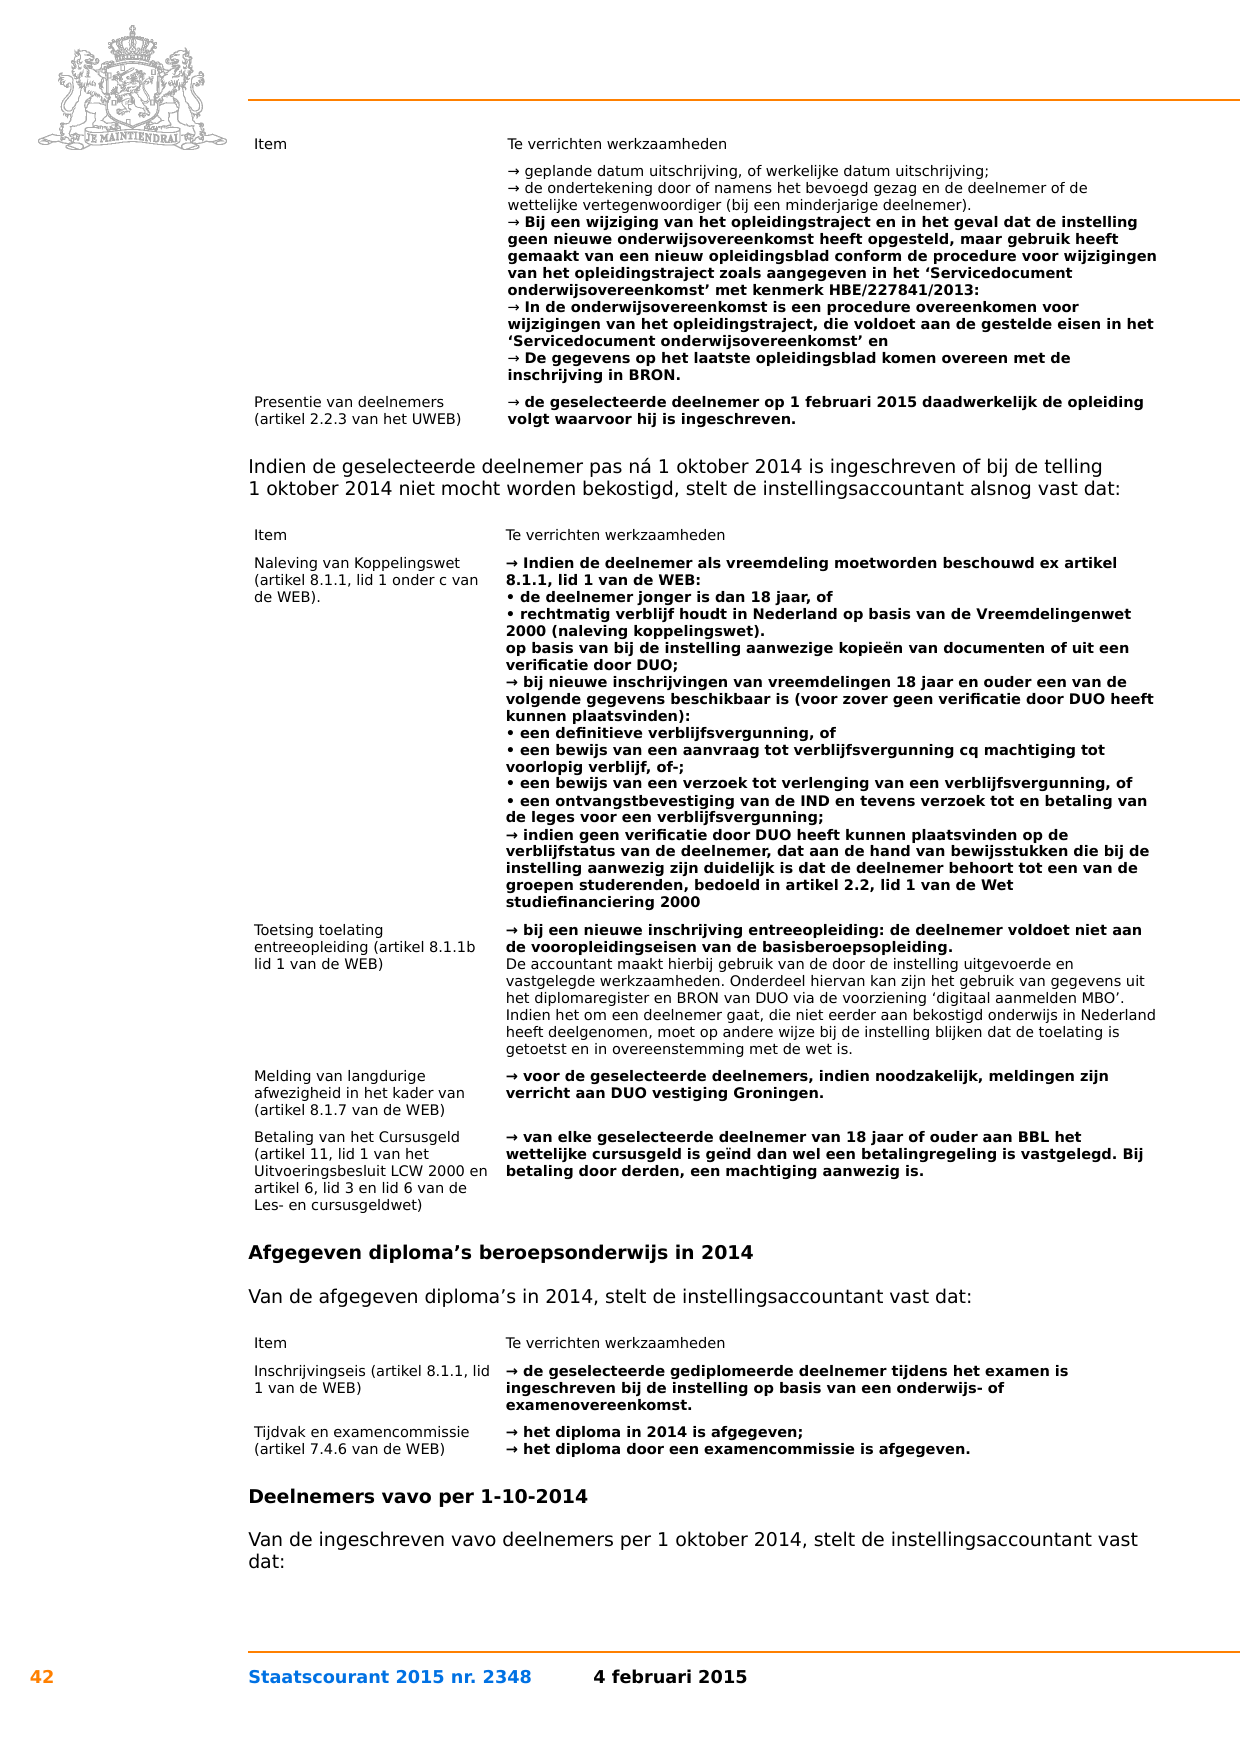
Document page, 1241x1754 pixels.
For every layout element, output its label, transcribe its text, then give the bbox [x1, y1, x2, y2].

table_cell Tijdvak en examencommissie (artikel 7.4.6 van de WEB) [249, 1419, 499, 1463]
table_cell → het diploma in 2014 is afgegeven; → het diploma door een examencommissie is afgegeven. [500, 1419, 1163, 1463]
table_header Item [249, 131, 501, 157]
table_cell → bij een nieuwe inschrijving entreeopleiding: de deelnemer voldoet niet aan de vooropleidingseisen van de basisberoepsopleiding. De accountant maakt hierbij gebruik van de door de instelling uitgevoerde en vastgelegde werkzaamheden. Onderdeel hiervan kan zijn het gebruik van gegevens uit het diplomaregister en BRON van DUO via de voorziening ‘digitaal aanmelden MBO’. Indien het om een deelnemer gaat, die niet eerder aan bekostigd onderwijs in Nederland heeft deelgenomen, moet op andere wijze bij de instelling blijken dat de toelating is getoetst en in overeenstemming met de wet is. [500, 917, 1163, 1062]
table_cell Melding van langdurige afwezigheid in het kader van (artikel 8.1.7 van de WEB) [249, 1063, 499, 1123]
table_cell [249, 158, 501, 388]
table_cell Presentie van deelnemers (artikel 2.2.3 van het UWEB) [249, 390, 501, 433]
table_cell → Indien de deelnemer als vreemdeling moetworden beschouwd ex artikel 8.1.1, lid 1 van de WEB: • de deelnemer jonger is dan 18 jaar, of • rechtmatig verblijf houdt in Nederland op basis van de Vreemdelingenwet 2000 (naleving koppelingswet). op basis van bij de instelling aanwezige kopieën van documenten of uit een verificatie door DUO; → bij nieuwe inschrijvingen van vreemdelingen 18 jaar en ouder een van de volgende gegevens beschikbaar is (voor zover geen verificatie door DUO heeft kunnen plaatsvinden): • een definitieve verblijfsvergunning, of • een bewijs van een aanvraag tot verblijfsvergunning cq machtiging tot voorlopig verblijf, of-; • een bewijs van een verzoek tot verlenging van een verblijfsvergunning, of • een ontvangstbevestiging van de IND en tevens verzoek tot en betaling van de leges voor een verblijfsvergunning; → indien geen verificatie door DUO heeft kunnen plaatsvinden op de verblijfstatus van de deelnemer, dat aan de hand van bewijsstukken die bij de instelling aanwezig zijn duidelijk is dat de deelnemer behoort tot een van de groepen studerenden, bedoeld in artikel 2.2, lid 1 van de Wet studiefinanciering 2000 [500, 550, 1163, 916]
table_cell → geplande datum uitschrijving, of werkelijke datum uitschrijving; → de ondertekening door of namens het bevoegd gezag en de deelnemer of de wettelijke vertegenwoordiger (bij een minderjarige deelnemer). → Bij een wijziging van het opleidingstraject en in het geval dat de instelling geen nieuwe onderwijsovereenkomst heeft opgesteld, maar gebruik heeft gemaakt van een nieuw opleidingsblad conform de procedure voor wijzigingen van het opleidingstraject zoals aangegeven in het ‘Servicedocument onderwijsovereenkomst’ met kenmerk HBE/227841/2013: → In de onderwijsovereenkomst is een procedure overeenkomen voor wijzigingen van het opleidingstraject, die voldoet aan de gestelde eisen in het ‘Servicedocument onderwijsovereenkomst’ en → De gegevens op het laatste opleidingsblad komen overeen met de inschrijving in BRON. [502, 158, 1163, 388]
table_header Te verrichten werkzaamheden [500, 523, 1163, 549]
table_header Item [249, 1331, 499, 1357]
table_cell → voor de geselecteerde deelnemers, indien noodzakelijk, meldingen zijn verricht aan DUO vestiging Groningen. [500, 1063, 1163, 1123]
table_cell → van elke geselecteerde deelnemer van 18 jaar of ouder aan BBL het wettelijke cursusgeld is geïnd dan wel een betalingregeling is vastgelegd. Bij betaling door derden, een machtiging aanwezig is. [500, 1125, 1163, 1219]
table_cell Betaling van het Cursusgeld (artikel 11, lid 1 van het Uitvoeringsbesluit LCW 2000 en artikel 6, lid 3 en lid 6 van de Les- en cursusgeldwet) [249, 1125, 499, 1219]
table_cell → de geselecteerde gediplomeerde deelnemer tijdens het examen is ingeschreven bij de instelling op basis van een onderwijs- of examenovereenkomst. [500, 1358, 1163, 1418]
picture [38, 25, 227, 150]
table_cell Toetsing toelating entreeopleiding (artikel 8.1.1b lid 1 van de WEB) [249, 917, 499, 1062]
text Van de afgegeven diploma’s in 2014, stelt de instellingsaccountant vast dat: [248, 1286, 1163, 1308]
subtitle Afgegeven diploma’s beroepsonderwijs in 2014 [248, 1242, 1163, 1264]
subtitle Deelnemers vavo per 1-10-2014 [248, 1486, 1163, 1507]
text Indien de geselecteerde deelnemer pas ná 1 oktober 2014 is ingeschreven of bij de telling 1 oktober 2014 niet mocht worden bekostigd, stelt de instellingsaccountant alsnog vast dat: [248, 456, 1163, 500]
table_header Item [249, 523, 499, 549]
table_header Te verrichten werkzaamheden [502, 131, 1163, 157]
table_header Te verrichten werkzaamheden [500, 1331, 1163, 1357]
table_cell Naleving van Koppelingswet (artikel 8.1.1, lid 1 onder c van de WEB). [249, 550, 499, 916]
table_cell Inschrijvingseis (artikel 8.1.1, lid 1 van de WEB) [249, 1358, 499, 1418]
table_cell → de geselecteerde deelnemer op 1 februari 2015 daadwerkelijk de opleiding volgt waarvoor hij is ingeschreven. [502, 390, 1163, 433]
text Van de ingeschreven vavo deelnemers per 1 oktober 2014, stelt de instellingsaccountant vast dat: [248, 1529, 1163, 1573]
